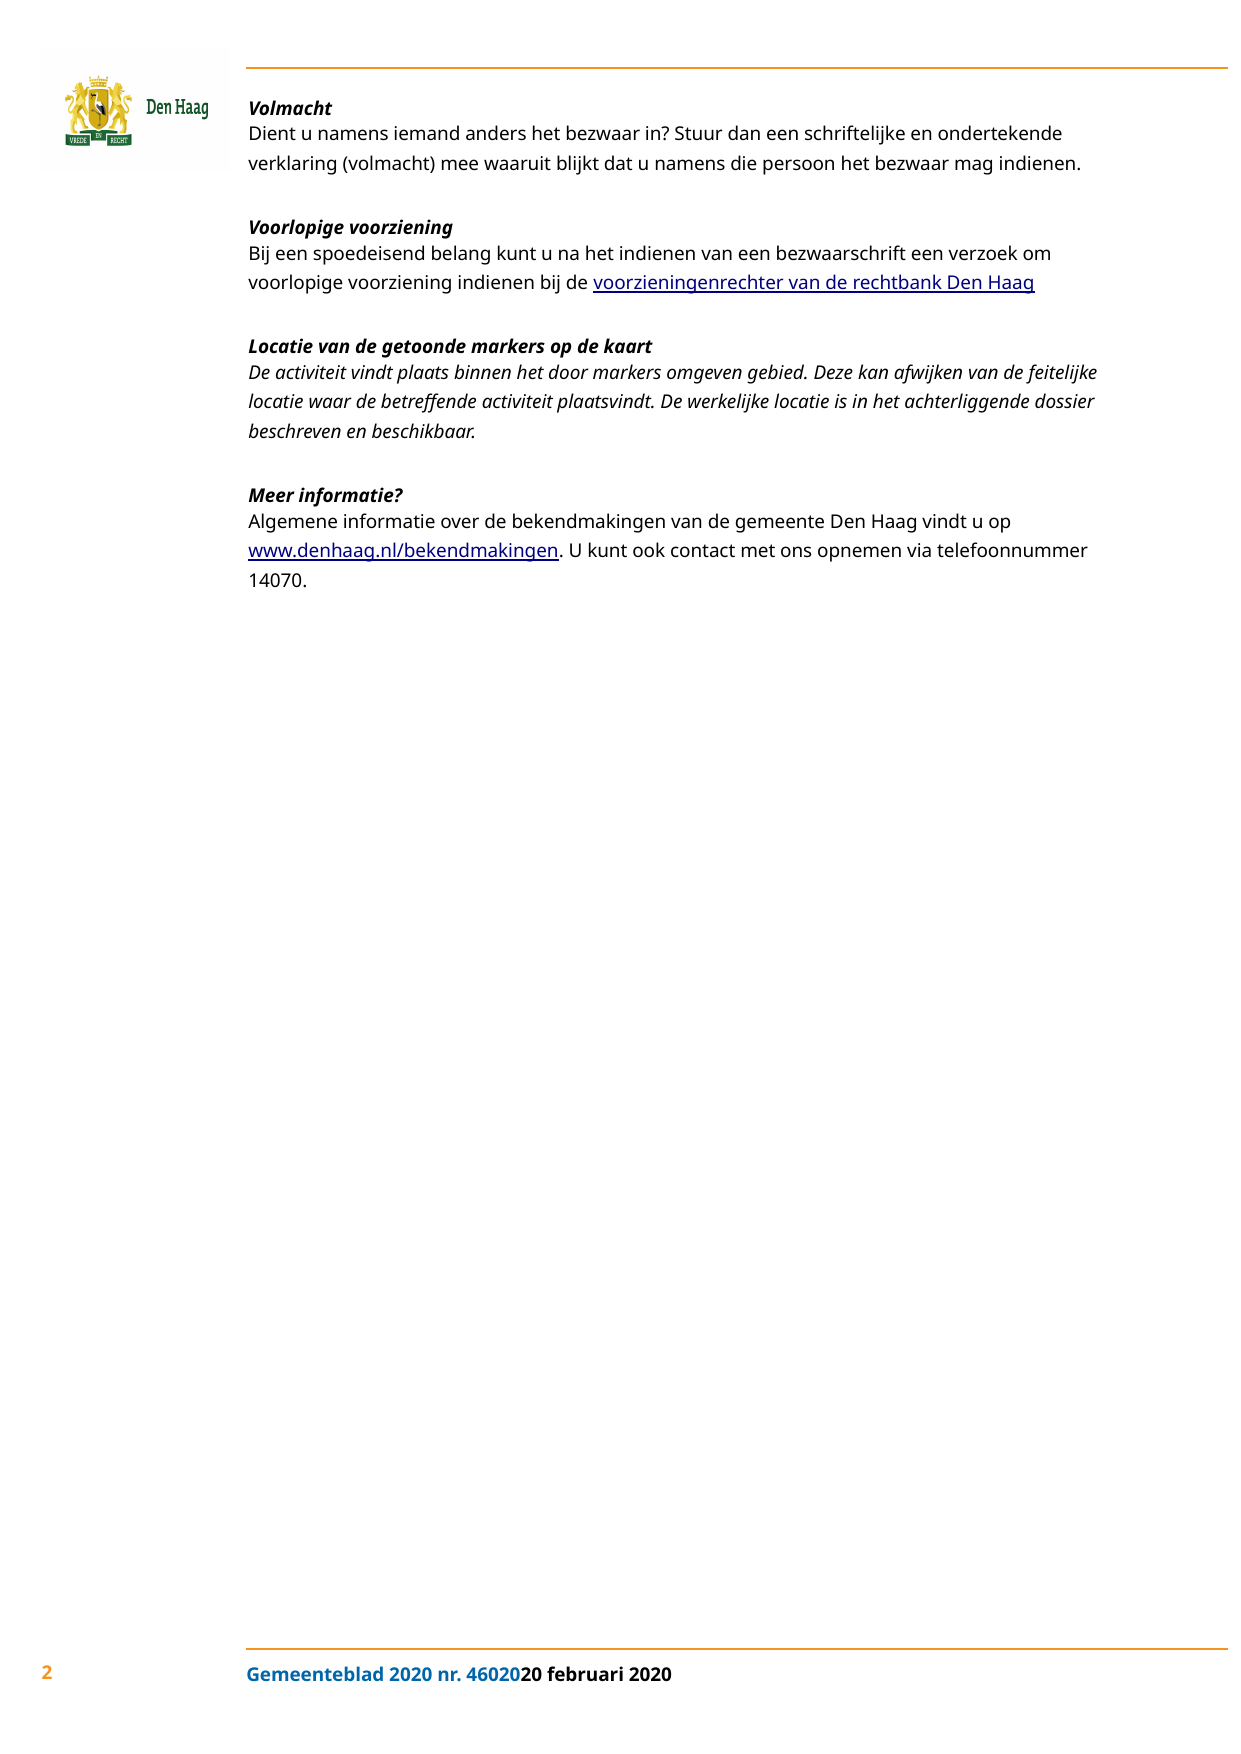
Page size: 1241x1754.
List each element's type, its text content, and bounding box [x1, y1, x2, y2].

text Algemene informatie over de bekendmakingen van de gemeente Den Haag vindt u op www.denhaag.nl/bekendmakingen. U kunt ook contact met ons opnemen via telefoonnummer 14070. [248, 508, 1152, 593]
text Locatie van de getoonde markers op de kaart [248, 333, 1152, 359]
picture [41, 47, 231, 172]
text Dient u namens iemand anders het bezwaar in? Stuur dan een schriftelijke en ondertekende verklaring (volmacht) mee waaruit blijkt dat u namens die persoon het bezwaar mag indienen. [248, 121, 1152, 176]
text Meer informatie? [248, 482, 1152, 508]
text De activiteit vindt plaats binnen het door markers omgeven gebied. Deze kan afwijken van de feitelijke locatie waar de betreffende activiteit plaatsvindt. De werkelijke locatie is in het achterliggende dossier beschreven en beschikbaar. [248, 359, 1152, 444]
text Volmacht [248, 95, 1152, 121]
text Bij een spoedeisend belang kunt u na het indienen van een bezwaarschrift een verzoek om voorlopige voorziening indienen bij de voorzieningenrechter van de rechtbank Den Haag [248, 240, 1152, 295]
text Voorlopige voorziening [248, 214, 1152, 240]
